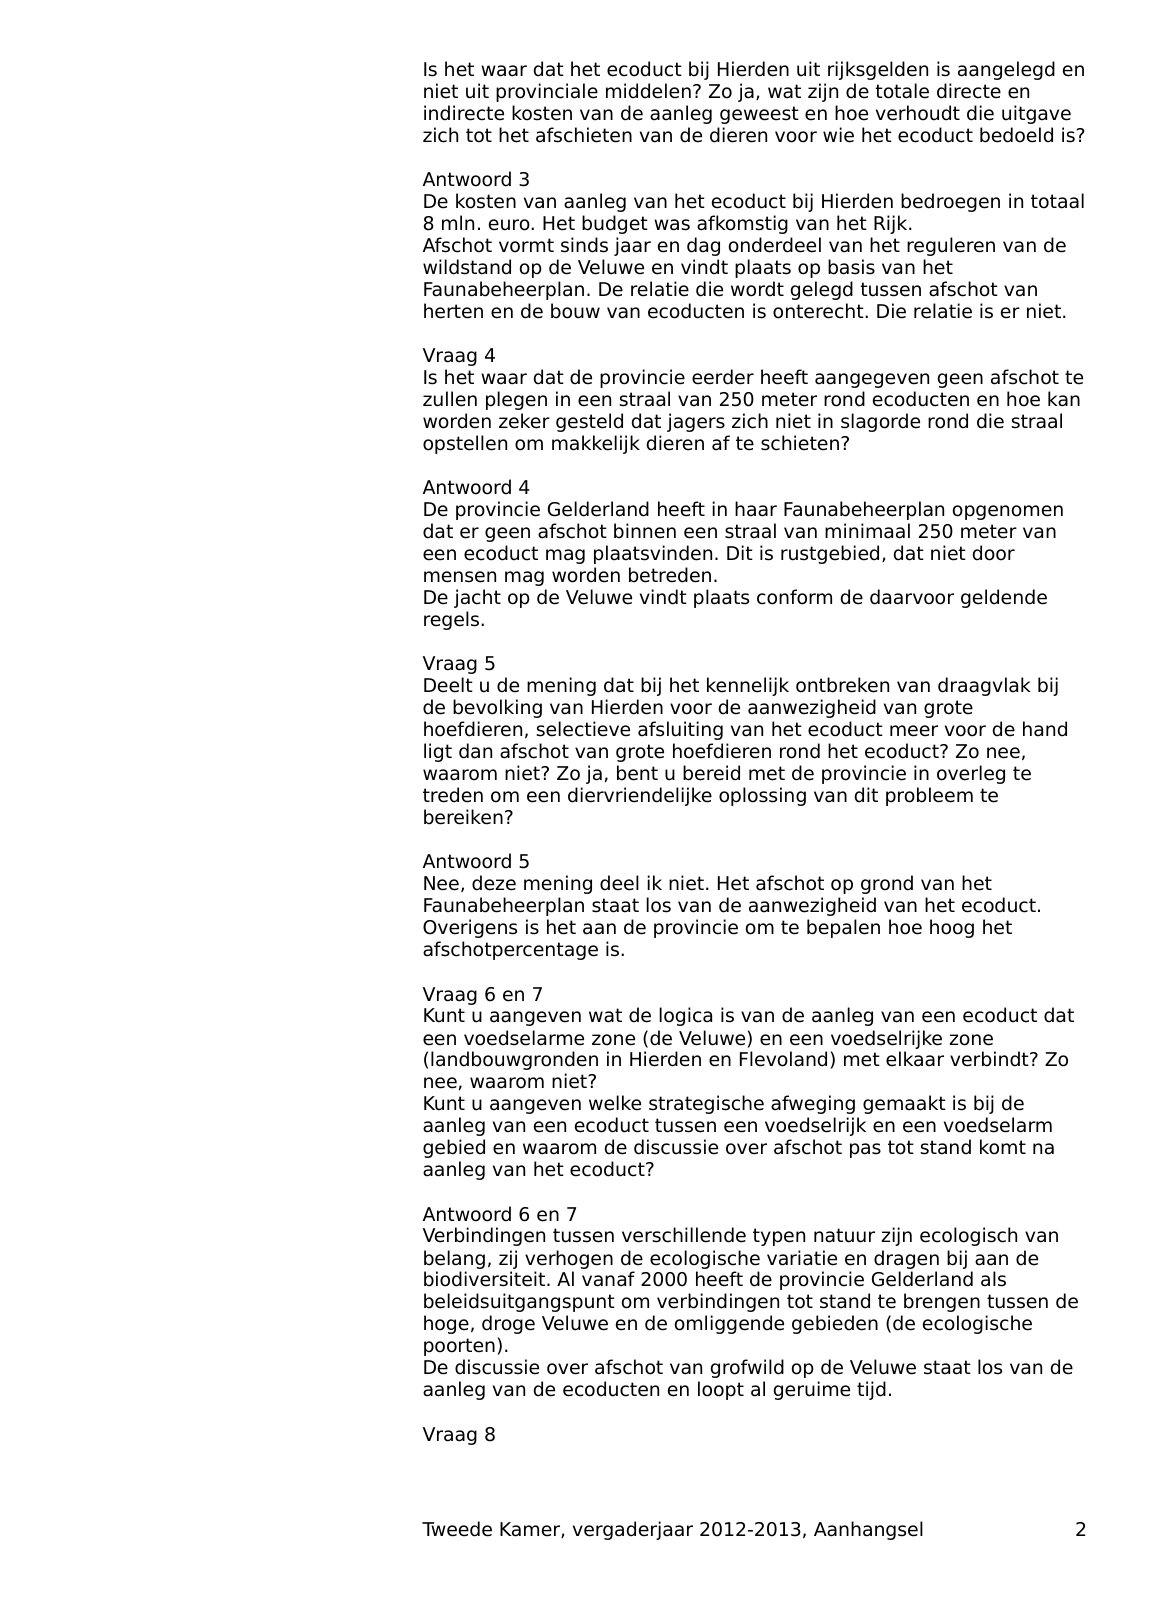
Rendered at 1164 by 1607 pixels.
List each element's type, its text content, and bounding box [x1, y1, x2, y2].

text Verbindingen tussen verschillende typen natuur zijn ecologisch van belang, zij verhogen de ecologische variatie en dragen bij aan de biodiversiteit. Al vanaf 2000 heeft de provincie Gelderland als beleidsuitgangspunt om verbindingen tot stand te brengen tussen de hoge, droge Veluwe en de omliggende gebieden (de ecologische poorten). [422, 1225, 1087, 1357]
text Vraag 5 [422, 653, 1087, 675]
text Kunt u aangeven welke strategische afweging gemaakt is bij de aanleg van een ecoduct tussen een voedselrijk en een voedselarm gebied en waarom de discussie over afschot pas tot stand komt na aanleg van het ecoduct? [422, 1093, 1087, 1181]
text Vraag 4 [422, 345, 1087, 367]
text Antwoord 5 [422, 851, 1087, 873]
text Antwoord 6 en 7 [422, 1203, 1087, 1225]
text Deelt u de mening dat bij het kennelijk ontbreken van draagvlak bij de bevolking van Hierden voor de aanwezigheid van grote hoefdieren, selectieve afsluiting van het ecoduct meer voor de hand ligt dan afschot van grote hoefdieren rond het ecoduct? Zo nee, waarom niet? Zo ja, bent u bereid met de provincie in overleg te treden om een diervriendelijke oplossing van dit probleem te bereiken? [422, 675, 1087, 829]
text Is het waar dat het ecoduct bij Hierden uit rijksgelden is aangelegd en niet uit provinciale middelen? Zo ja, wat zijn de totale directe en indirecte kosten van de aanleg geweest en hoe verhoudt die uitgave zich tot het afschieten van de dieren voor wie het ecoduct bedoeld is? [422, 59, 1087, 147]
text Kunt u aangeven wat de logica is van de aanleg van een ecoduct dat een voedselarme zone (de Veluwe) en een voedselrijke zone (landbouwgronden in Hierden en Flevoland) met elkaar verbindt? Zo nee, waarom niet? [422, 1005, 1087, 1093]
text De kosten van aanleg van het ecoduct bij Hierden bedroegen in totaal 8 mln. euro. Het budget was afkomstig van het Rijk. [422, 191, 1087, 235]
text De discussie over afschot van grofwild op de Veluwe staat los van de aanleg van de ecoducten en loopt al geruime tijd. [422, 1357, 1087, 1401]
text Antwoord 3 [422, 169, 1087, 191]
text De jacht op de Veluwe vindt plaats conform de daarvoor geldende regels. [422, 587, 1087, 631]
text Is het waar dat de provincie eerder heeft aangegeven geen afschot te zullen plegen in een straal van 250 meter rond ecoducten en hoe kan worden zeker gesteld dat jagers zich niet in slagorde rond die straal opstellen om makkelijk dieren af te schieten? [422, 367, 1087, 455]
text Vraag 6 en 7 [422, 983, 1087, 1005]
text Afschot vormt sinds jaar en dag onderdeel van het reguleren van de wildstand op de Veluwe en vindt plaats op basis van het Faunabeheerplan. De relatie die wordt gelegd tussen afschot van herten en de bouw van ecoducten is onterecht. Die relatie is er niet. [422, 235, 1087, 323]
text De provincie Gelderland heeft in haar Faunabeheerplan opgenomen dat er geen afschot binnen een straal van minimaal 250 meter van een ecoduct mag plaatsvinden. Dit is rustgebied, dat niet door mensen mag worden betreden. [422, 499, 1087, 587]
text Nee, deze mening deel ik niet. Het afschot op grond van het Faunabeheerplan staat los van de aanwezigheid van het ecoduct. Overigens is het aan de provincie om te bepalen hoe hoog het afschotpercentage is. [422, 873, 1087, 961]
text Antwoord 4 [422, 477, 1087, 499]
text Vraag 8 [422, 1423, 1087, 1445]
